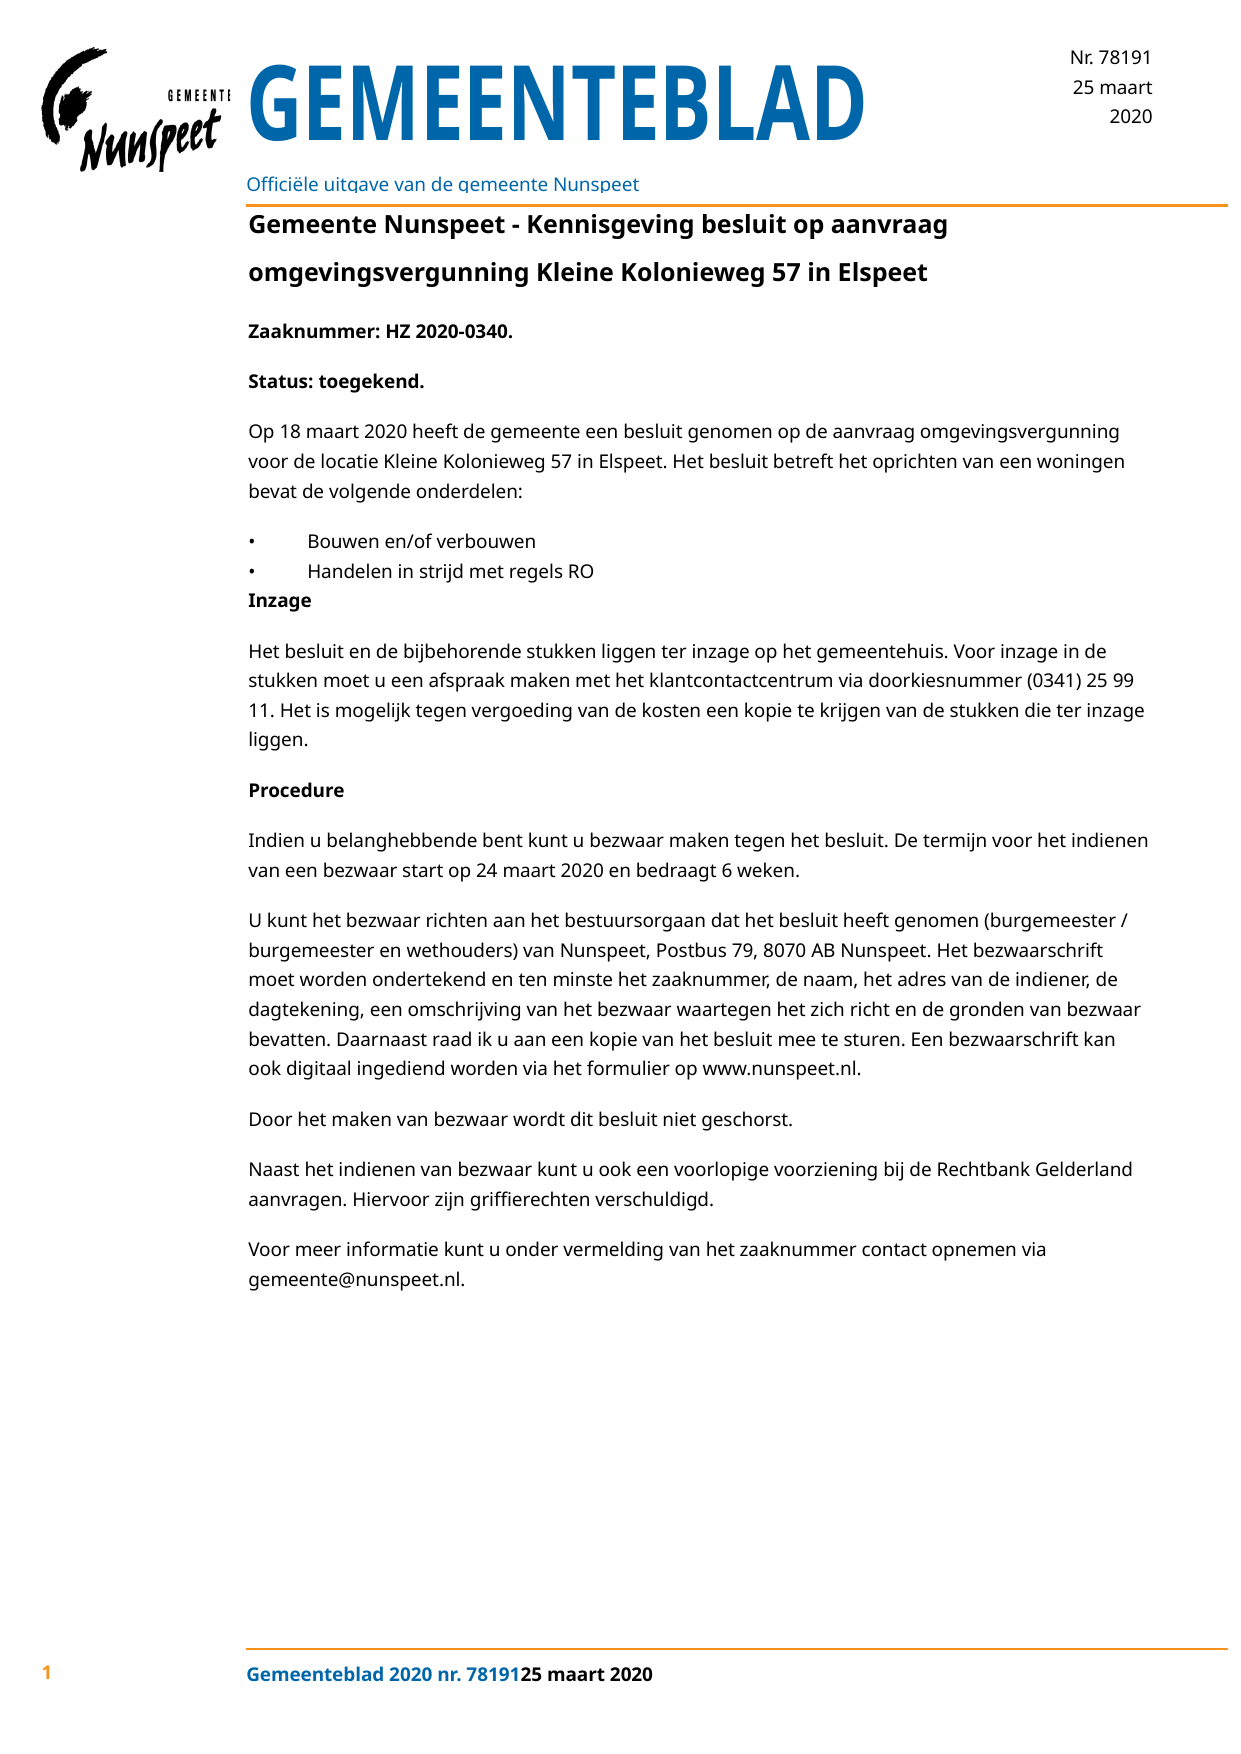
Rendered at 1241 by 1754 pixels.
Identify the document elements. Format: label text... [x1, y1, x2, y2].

text Op 18 maart 2020 heeft de gemeente een besluit genomen op de aanvraag omgevingsvergunning voor de locatie Kleine Kolonieweg 57 in Elspeet. Het besluit betreft het oprichten van een woningen bevat de volgende onderdelen: [248, 419, 1152, 504]
text Zaaknummer: HZ 2020-0340. [248, 318, 1152, 344]
text Inzage [248, 587, 1152, 613]
text Door het maken van bezwaar wordt dit besluit niet geschorst. [248, 1106, 1152, 1132]
text Procedure [248, 777, 1152, 803]
text Status: toegekend. [248, 368, 1152, 394]
list Handelen in strijd met regels RO [248, 558, 1152, 584]
picture [41, 47, 231, 172]
list Bouwen en/of verbouwen [248, 528, 1152, 554]
text Het besluit en de bijbehorende stukken liggen ter inzage op het gemeentehuis. Voor inzage in de stukken moet u een afspraak maken met het klantcontactcentrum via doorkiesnummer (0341) 25 99 11. Het is mogelijk tegen vergoeding van de kosten een kopie te krijgen van de stukken die ter inzage liggen. [248, 638, 1152, 752]
text Indien u belanghebbende bent kunt u bezwaar maken tegen het besluit. De termijn voor het indienen van een bezwaar start op 24 maart 2020 en bedraagt 6 weken. [248, 827, 1152, 883]
text Voor meer informatie kunt u onder vermelding van het zaaknummer contact opnemen via gemeente@nunspeet.nl. [248, 1236, 1152, 1292]
text Gemeente Nunspeet - Kennisgeving besluit op aanvraag omgevingsvergunning Kleine Kolonieweg 57 in Elspeet [248, 207, 1152, 288]
text Naast het indienen van bezwaar kunt u ook een voorlopige voorziening bij de Rechtbank Gelderland aanvragen. Hiervoor zijn griffierechten verschuldigd. [248, 1156, 1152, 1212]
text U kunt het bezwaar richten aan het bestuursorgaan dat het besluit heeft genomen (burgemeester / burgemeester en wethouders) van Nunspeet, Postbus 79, 8070 AB Nunspeet. Het bezwaarschrift moet worden ondertekend en ten minste het zaaknummer, de naam, het adres van de indiener, de dagtekening, een omschrijving van het bezwaar waartegen het zich richt en de gronden van bezwaar bevatten. Daarnaast raad ik u aan een kopie van het besluit mee te sturen. Een bezwaarschrift kan ook digitaal ingediend worden via het formulier op www.nunspeet.nl. [248, 907, 1152, 1081]
